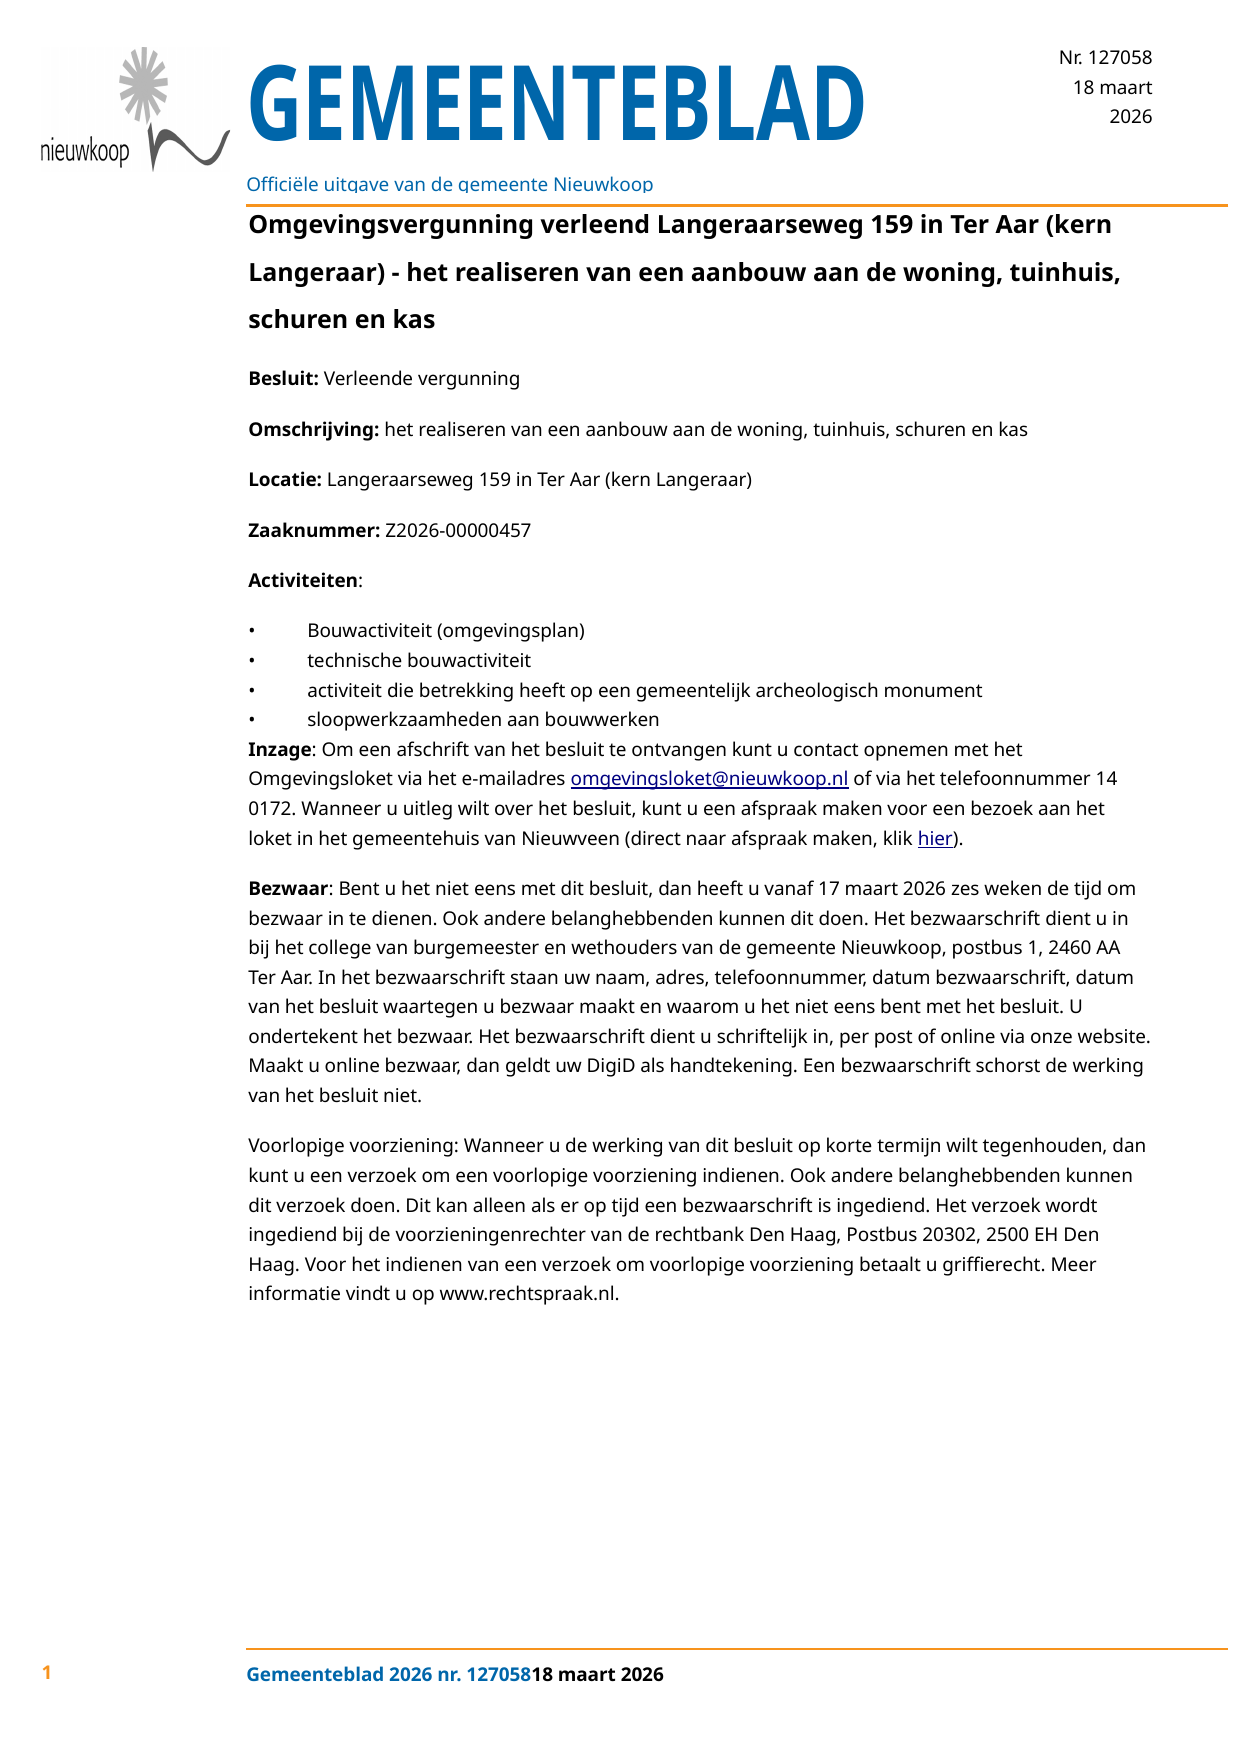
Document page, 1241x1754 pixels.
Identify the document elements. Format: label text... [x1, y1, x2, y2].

list sloopwerkzaamheden aan bouwwerken [248, 706, 1152, 732]
text Zaaknummer: Z2026-00000457 [248, 517, 1152, 542]
text Voorlopige voorziening: Wanneer u de werking van dit besluit op korte termijn wilt tegenhouden, dan kunt u een verzoek om een voorlopige voorziening indienen. Ook andere belanghebbenden kunnen dit verzoek doen. Dit kan alleen als er op tijd een bezwaarschrift is ingediend. Het verzoek wordt ingediend bij de voorzieningenrechter van de rechtbank Den Haag, Postbus 20302, 2500 EH Den Haag. Voor het indienen van een verzoek om voorlopige voorziening betaalt u griffierecht. Meer informatie vindt u op www.rechtspraak.nl. [248, 1133, 1152, 1306]
text Omschrijving: het realiseren van een aanbouw aan de woning, tuinhuis, schuren en kas [248, 416, 1152, 442]
list Bouwactiviteit (omgevingsplan) [248, 618, 1152, 643]
text Besluit: Verleende vergunning [248, 366, 1152, 391]
picture [41, 47, 231, 172]
text Inzage: Om een afschrift van het besluit te ontvangen kunt u contact opnemen met het Omgevingsloket via het e-mailadres omgevingsloket@nieuwkoop.nl of via het telefoonnummer 14 0172. Wanneer u uitleg wilt over het besluit, kunt u een afspraak maken voor een bezoek aan het loket in het gemeentehuis van Nieuwveen (direct naar afspraak maken, klik hier). [248, 736, 1152, 850]
list technische bouwactiviteit [248, 647, 1152, 673]
text Locatie: Langeraarseweg 159 in Ter Aar (kern Langeraar) [248, 466, 1152, 492]
text Activiteiten: [248, 567, 1152, 593]
text Bezwaar: Bent u het niet eens met dit besluit, dan heeft u vanaf 17 maart 2026 zes weken de tijd om bezwaar in te dienen. Ook andere belanghebbenden kunnen dit doen. Het bezwaarschrift dient u in bij het college van burgemeester en wethouders van de gemeente Nieuwkoop, postbus 1, 2460 AA Ter Aar. In het bezwaarschrift staan uw naam, adres, telefoonnummer, datum bezwaarschrift, datum van het besluit waartegen u bezwaar maakt en waarom u het niet eens bent met het besluit. U ondertekent het bezwaar. Het bezwaarschrift dient u schriftelijk in, per post of online via onze website. Maakt u online bezwaar, dan geldt uw DigiD als handtekening. Een bezwaarschrift schorst de werking van het besluit niet. [248, 875, 1152, 1108]
list activiteit die betrekking heeft op een gemeentelijk archeologisch monument [248, 677, 1152, 702]
text Omgevingsvergunning verleend Langeraarseweg 159 in Ter Aar (kern Langeraar) - het realiseren van een aanbouw aan de woning, tuinhuis, schuren en kas [248, 207, 1152, 336]
